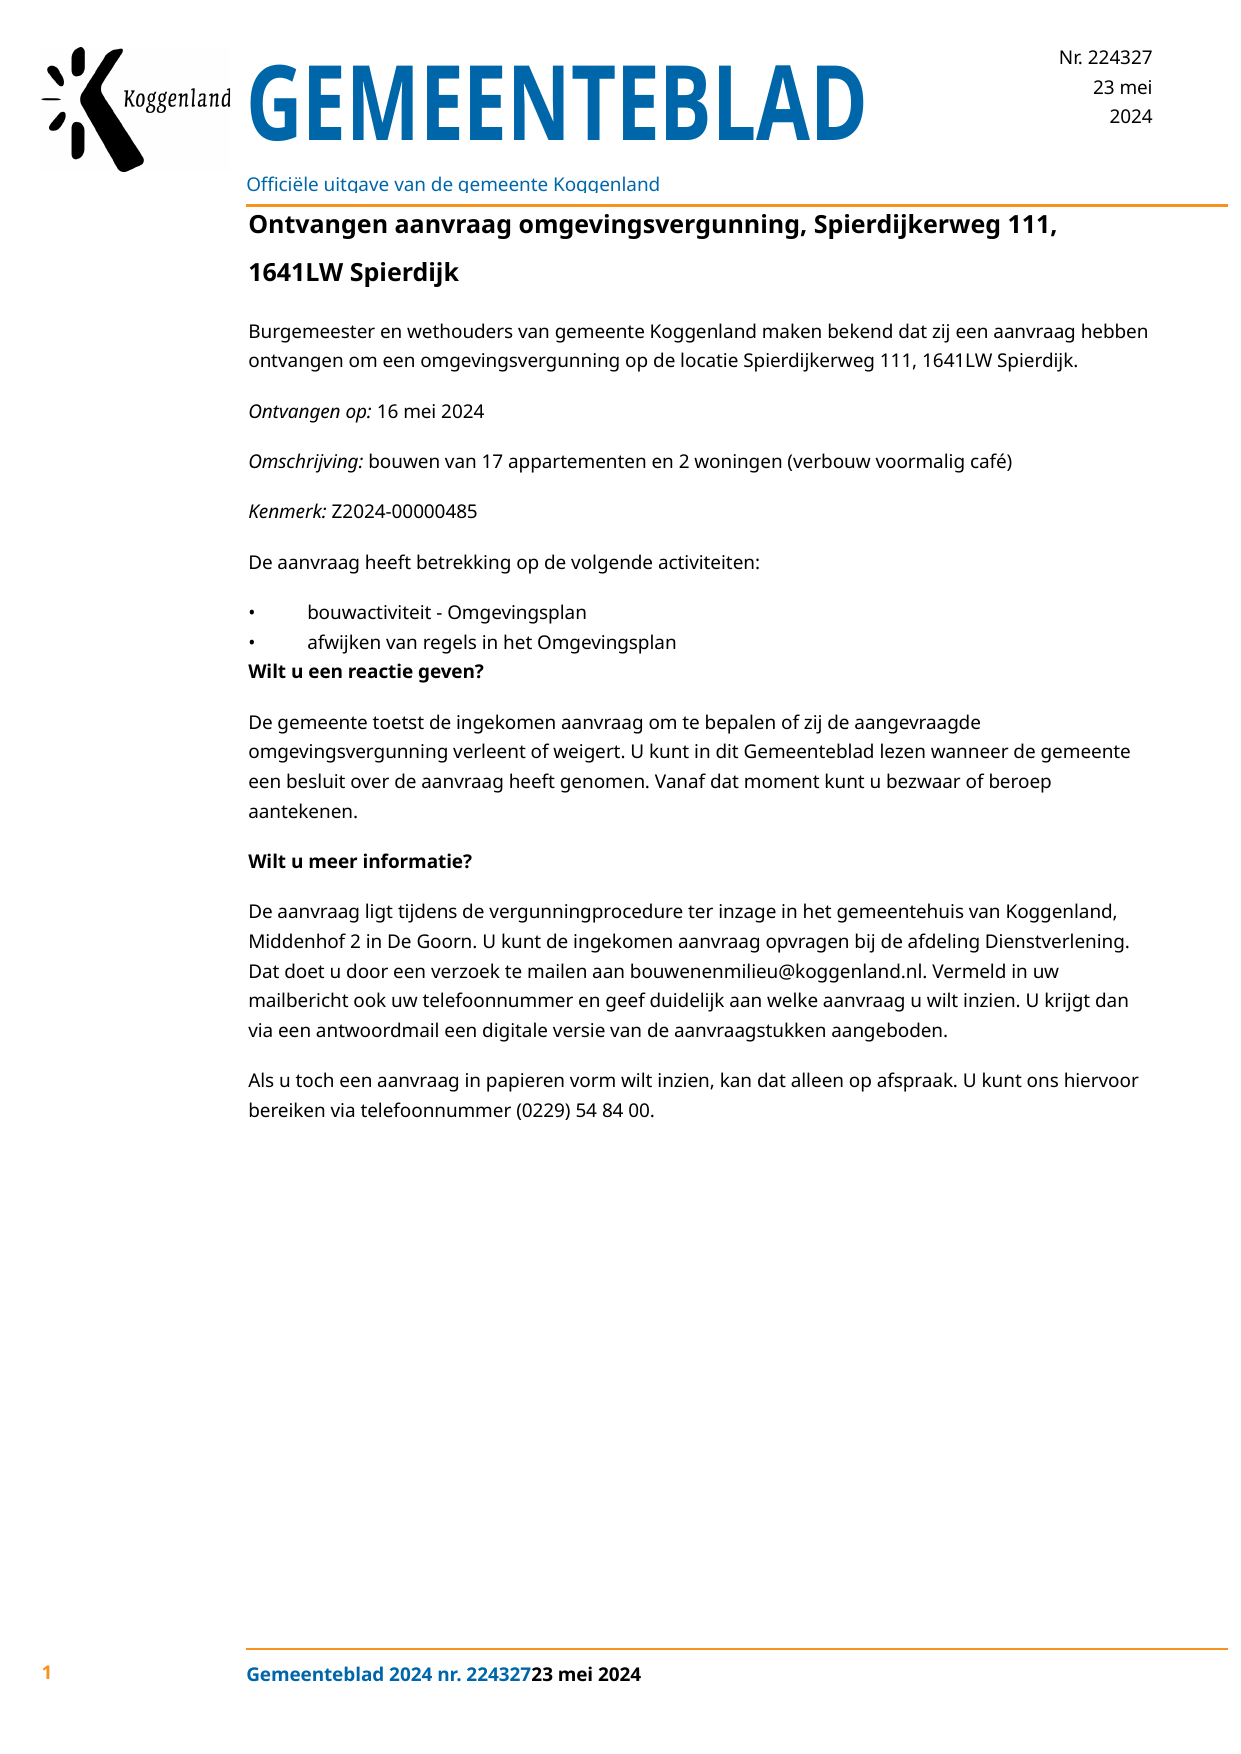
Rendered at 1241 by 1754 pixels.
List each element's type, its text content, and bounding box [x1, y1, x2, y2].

list afwijken van regels in het Omgevingsplan [248, 629, 1152, 655]
picture [41, 47, 231, 172]
text Burgemeester en wethouders van gemeente Koggenland maken bekend dat zij een aanvraag hebben ontvangen om een omgevingsvergunning op de locatie Spierdijkerweg 111, 1641LW Spierdijk. [248, 318, 1152, 373]
text De aanvraag ligt tijdens de vergunningprocedure ter inzage in het gemeentehuis van Koggenland, Middenhof 2 in De Goorn. U kunt de ingekomen aanvraag opvragen bij de afdeling Dienstverlening. Dat doet u door een verzoek te mailen aan bouwenenmilieu@koggenland.nl. Vermeld in uw mailbericht ook uw telefoonnummer en geef duidelijk aan welke aanvraag u wilt inzien. U krijgt dan via een antwoordmail een digitale versie van de aanvraagstukken aangeboden. [248, 899, 1152, 1043]
text Ontvangen aanvraag omgevingsvergunning, Spierdijkerweg 111, 1641LW Spierdijk [248, 207, 1152, 288]
text De gemeente toetst de ingekomen aanvraag om te bepalen of zij de aangevraagde omgevingsvergunning verleent of weigert. U kunt in dit Gemeenteblad lezen wanneer de gemeente een besluit over de aanvraag heeft genomen. Vanaf dat moment kunt u bezwaar of beroep aantekenen. [248, 709, 1152, 824]
text Ontvangen op: 16 mei 2024 [248, 398, 1152, 424]
text Omschrijving: bouwen van 17 appartementen en 2 woningen (verbouw voormalig café) [248, 448, 1152, 474]
text De aanvraag heeft betrekking op de volgende activiteiten: [248, 549, 1152, 575]
text Wilt u meer informatie? [248, 848, 1152, 874]
text Wilt u een reactie geven? [248, 659, 1152, 684]
text Als u toch een aanvraag in papieren vorm wilt inzien, kan dat alleen op afspraak. U kunt ons hiervoor bereiken via telefoonnummer (0229) 54 84 00. [248, 1067, 1152, 1123]
list bouwactiviteit - Omgevingsplan [248, 599, 1152, 625]
text Kenmerk: Z2024-00000485 [248, 499, 1152, 524]
